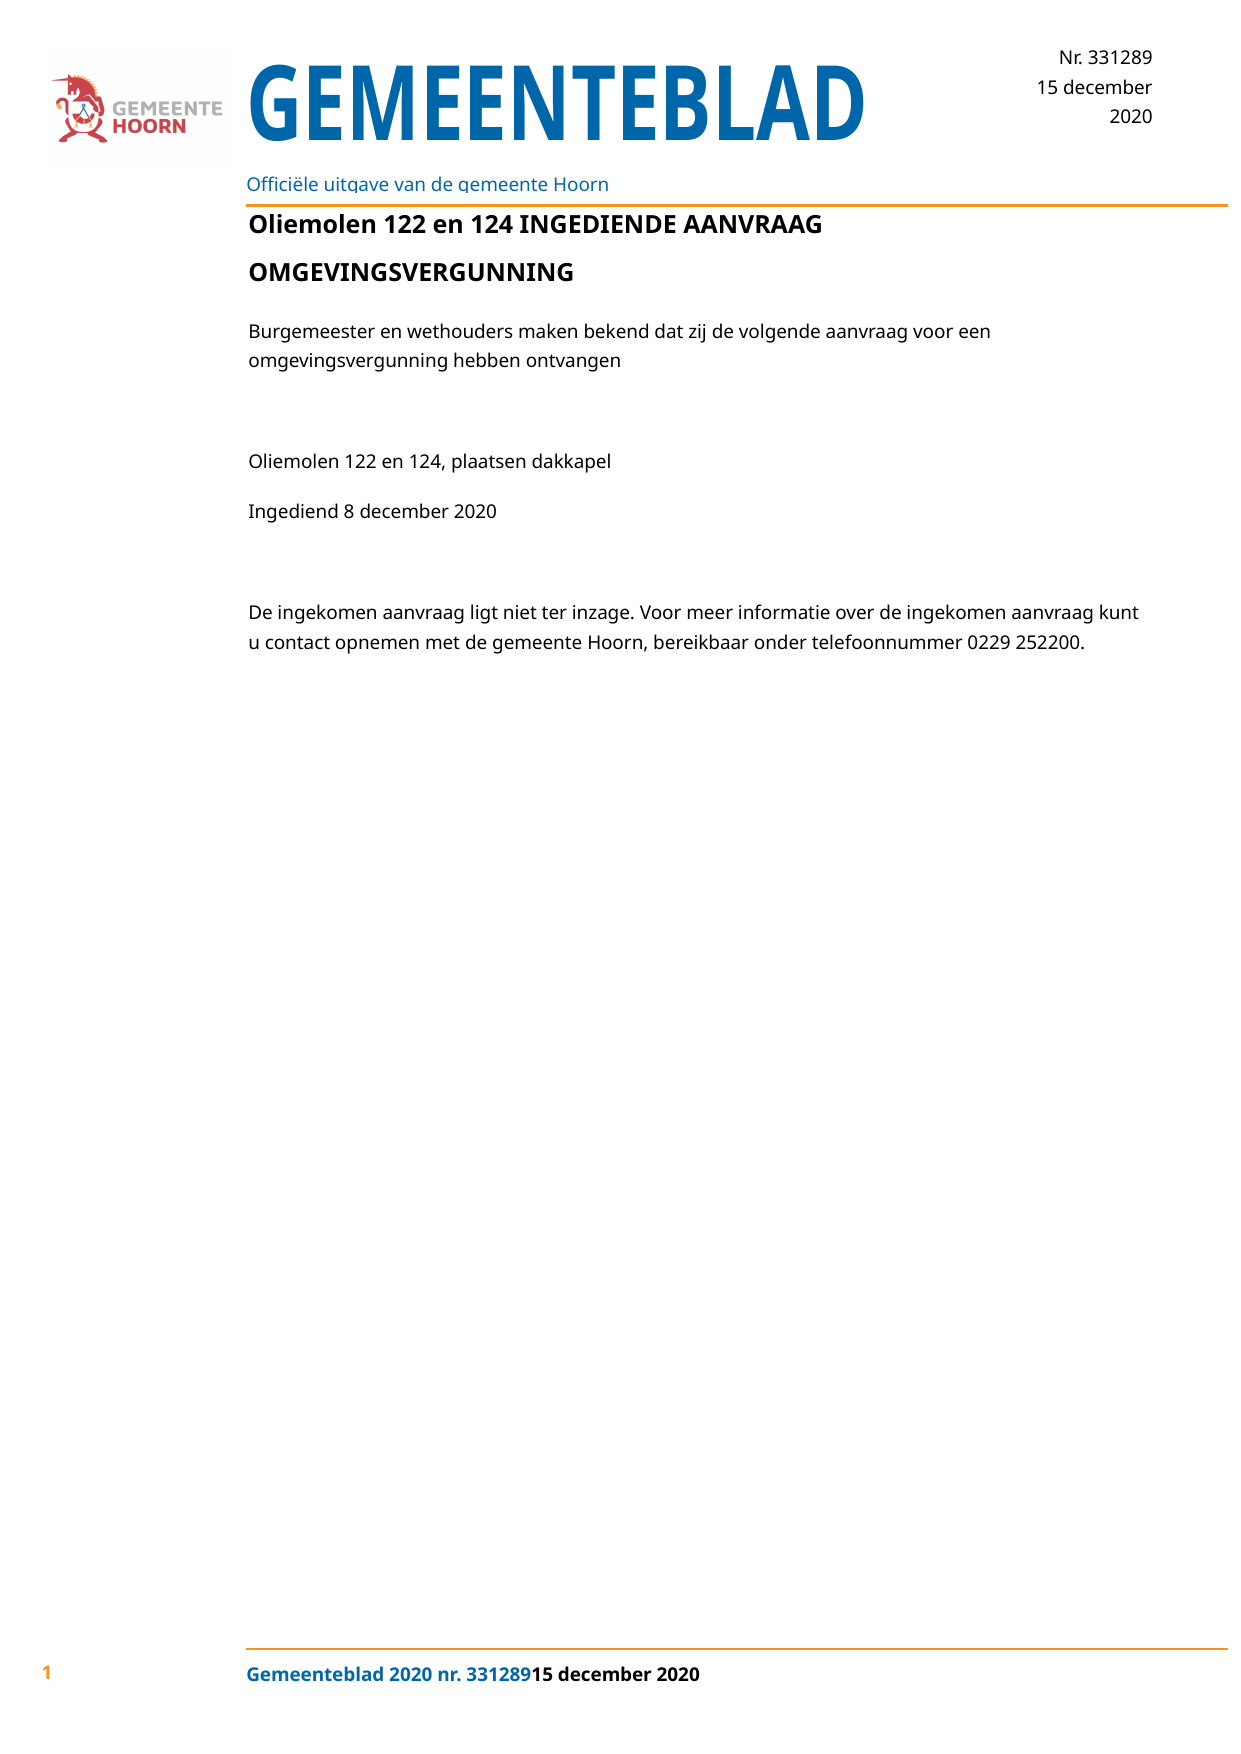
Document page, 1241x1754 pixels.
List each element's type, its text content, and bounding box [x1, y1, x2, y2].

text Oliemolen 122 en 124 INGEDIENDE AANVRAAG OMGEVINGSVERGUNNING [248, 207, 1152, 288]
picture [41, 47, 231, 172]
text Oliemolen 122 en 124, plaatsen dakkapel [248, 448, 1152, 474]
text Ingediend 8 december 2020 [248, 499, 1152, 524]
text Burgemeester en wethouders maken bekend dat zij de volgende aanvraag voor een omgevingsvergunning hebben ontvangen [248, 318, 1152, 373]
text De ingekomen aanvraag ligt niet ter inzage. Voor meer informatie over de ingekomen aanvraag kunt u contact opnemen met de gemeente Hoorn, bereikbaar onder telefoonnummer 0229 252200. [248, 599, 1152, 655]
